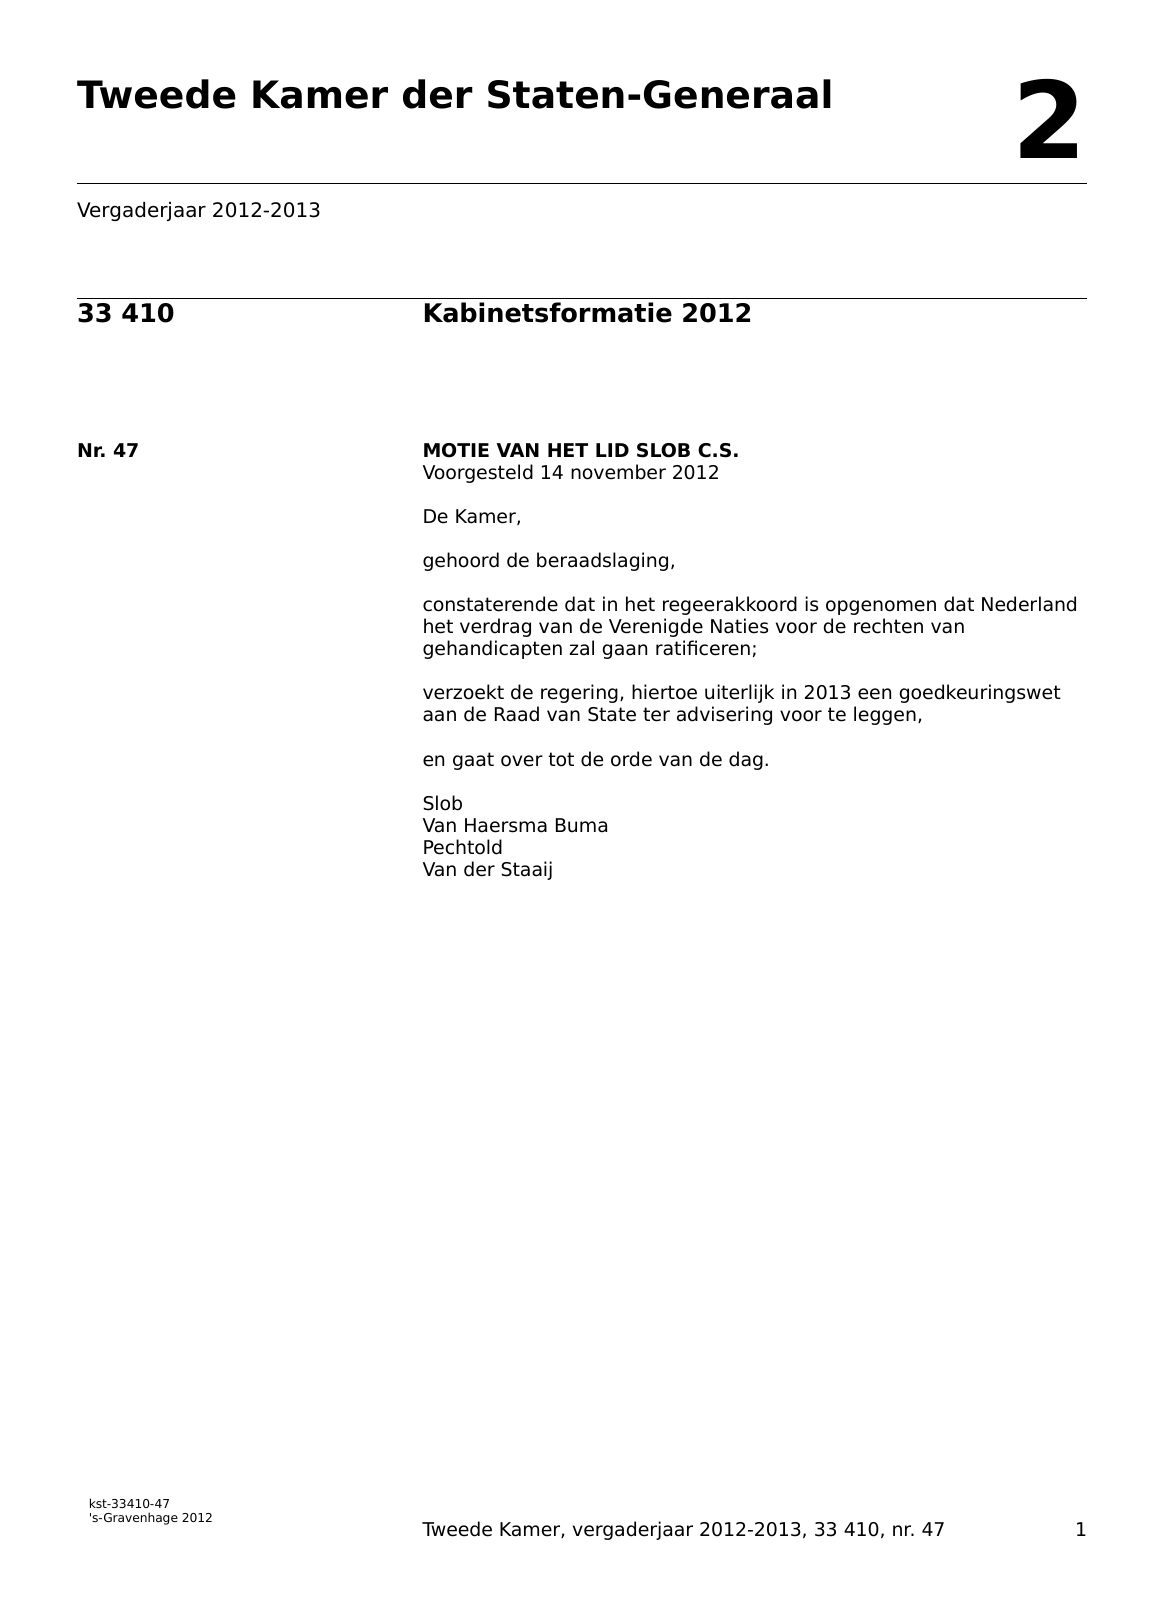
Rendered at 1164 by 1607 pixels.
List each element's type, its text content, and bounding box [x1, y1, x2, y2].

text Pechtold [422, 837, 1087, 858]
text Van Haersma Buma [422, 814, 1087, 837]
text 's-Gravenhage 2012 [88, 1511, 323, 1525]
text Slob [422, 793, 1087, 814]
text kst-33410-47 [88, 1497, 323, 1511]
text gehoord de beraadslaging, [422, 550, 1087, 572]
subtitle 33 410 Kabinetsformatie 2012 [77, 299, 1087, 329]
table_header 2 [886, 59, 1087, 183]
text De Kamer, [422, 506, 1087, 528]
text Voorgesteld 14 november 2012 [422, 462, 1087, 484]
table_header Tweede Kamer der Staten-Generaal [77, 59, 886, 183]
subtitle Nr. 47 MOTIE VAN HET LID SLOB C.S. [77, 440, 1087, 462]
text Van der Staaij [422, 858, 1087, 881]
table_cell Vergaderjaar 2012-2013 [77, 184, 1087, 298]
text verzoekt de regering, hiertoe uiterlijk in 2013 een goedkeuringswet aan de Raad van State ter advisering voor te leggen, [422, 682, 1087, 726]
text en gaat over tot de orde van de dag. [422, 748, 1087, 770]
text constaterende dat in het regeerakkoord is opgenomen dat Nederland het verdrag van de Verenigde Naties voor de rechten van gehandicapten zal gaan ratificeren; [422, 594, 1087, 660]
